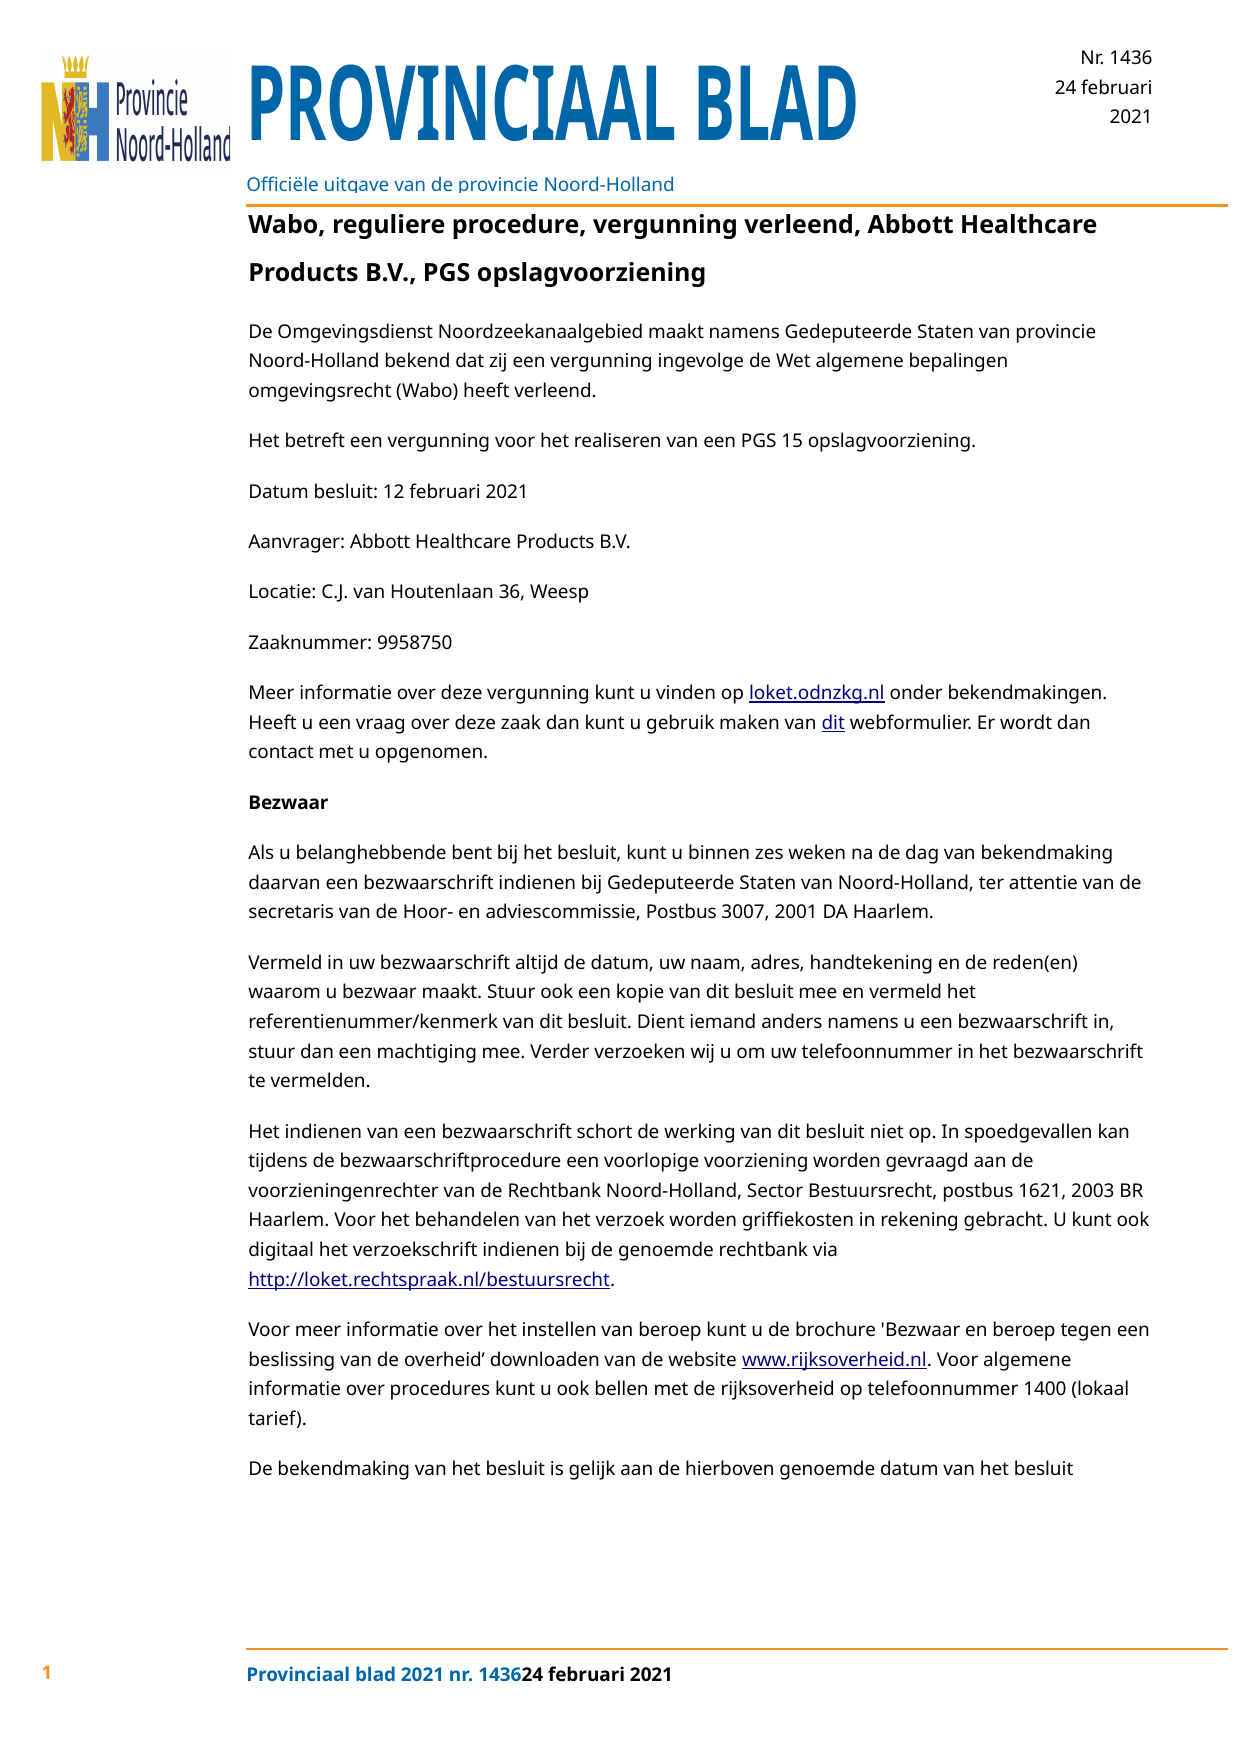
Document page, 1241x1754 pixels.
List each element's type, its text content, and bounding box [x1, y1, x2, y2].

text Locatie: C.J. van Houtenlaan 36, Weesp [248, 579, 1152, 604]
text Wabo, reguliere procedure, vergunning verleend, Abbott Healthcare Products B.V., PGS opslagvoorziening [248, 207, 1152, 288]
text Datum besluit: 12 februari 2021 [248, 478, 1152, 504]
text Als u belanghebbende bent bij het besluit, kunt u binnen zes weken na de dag van bekendmaking daarvan een bezwaarschrift indienen bij Gedeputeerde Staten van Noord-Holland, ter attentie van de secretaris van de Hoor- en adviescommissie, Postbus 3007, 2001 DA Haarlem. [248, 839, 1152, 924]
text De bekendmaking van het besluit is gelijk aan de hierboven genoemde datum van het besluit [248, 1455, 1152, 1481]
text Aanvrager: Abbott Healthcare Products B.V. [248, 528, 1152, 554]
text Het indienen van een bezwaarschrift schort de werking van dit besluit niet op. In spoedgevallen kan tijdens de bezwaarschriftprocedure een voorlopige voorziening worden gevraagd aan de voorzieningenrechter van de Rechtbank Noord-Holland, Sector Bestuursrecht, postbus 1621, 2003 BR Haarlem. Voor het behandelen van het verzoek worden griffiekosten in rekening gebracht. U kunt ook digitaal het verzoekschrift indienen bij de genoemde rechtbank via http://loket.rechtspraak.nl/bestuursrecht. [248, 1118, 1152, 1292]
picture [41, 47, 231, 172]
text Het betreft een vergunning voor het realiseren van een PGS 15 opslagvoorziening. [248, 427, 1152, 453]
text Meer informatie over deze vergunning kunt u vinden op loket.odnzkg.nl onder bekendmakingen. Heeft u een vraag over deze zaak dan kunt u gebruik maken van dit webformulier. Er wordt dan contact met u opgenomen. [248, 679, 1152, 764]
text De Omgevingsdienst Noordzeekanaalgebied maakt namens Gedeputeerde Staten van provincie Noord-Holland bekend dat zij een vergunning ingevolge de Wet algemene bepalingen omgevingsrecht (Wabo) heeft verleend. [248, 318, 1152, 403]
text Zaaknummer: 9958750 [248, 629, 1152, 655]
text Vermeld in uw bezwaarschrift altijd de datum, uw naam, adres, handtekening en de reden(en) waarom u bezwaar maakt. Stuur ook een kopie van dit besluit mee en vermeld het referentienummer/kenmerk van dit besluit. Dient iemand anders namens u een bezwaarschrift in, stuur dan een machtiging mee. Verder verzoeken wij u om uw telefoonnummer in het bezwaarschrift te vermelden. [248, 949, 1152, 1093]
text Bezwaar [248, 789, 1152, 815]
text Voor meer informatie over het instellen van beroep kunt u de brochure 'Bezwaar en beroep tegen een beslissing van de overheid’ downloaden van de website www.rijksoverheid.nl. Voor algemene informatie over procedures kunt u ook bellen met de rijksoverheid op telefoonnummer 1400 (lokaal tarief). [248, 1316, 1152, 1431]
